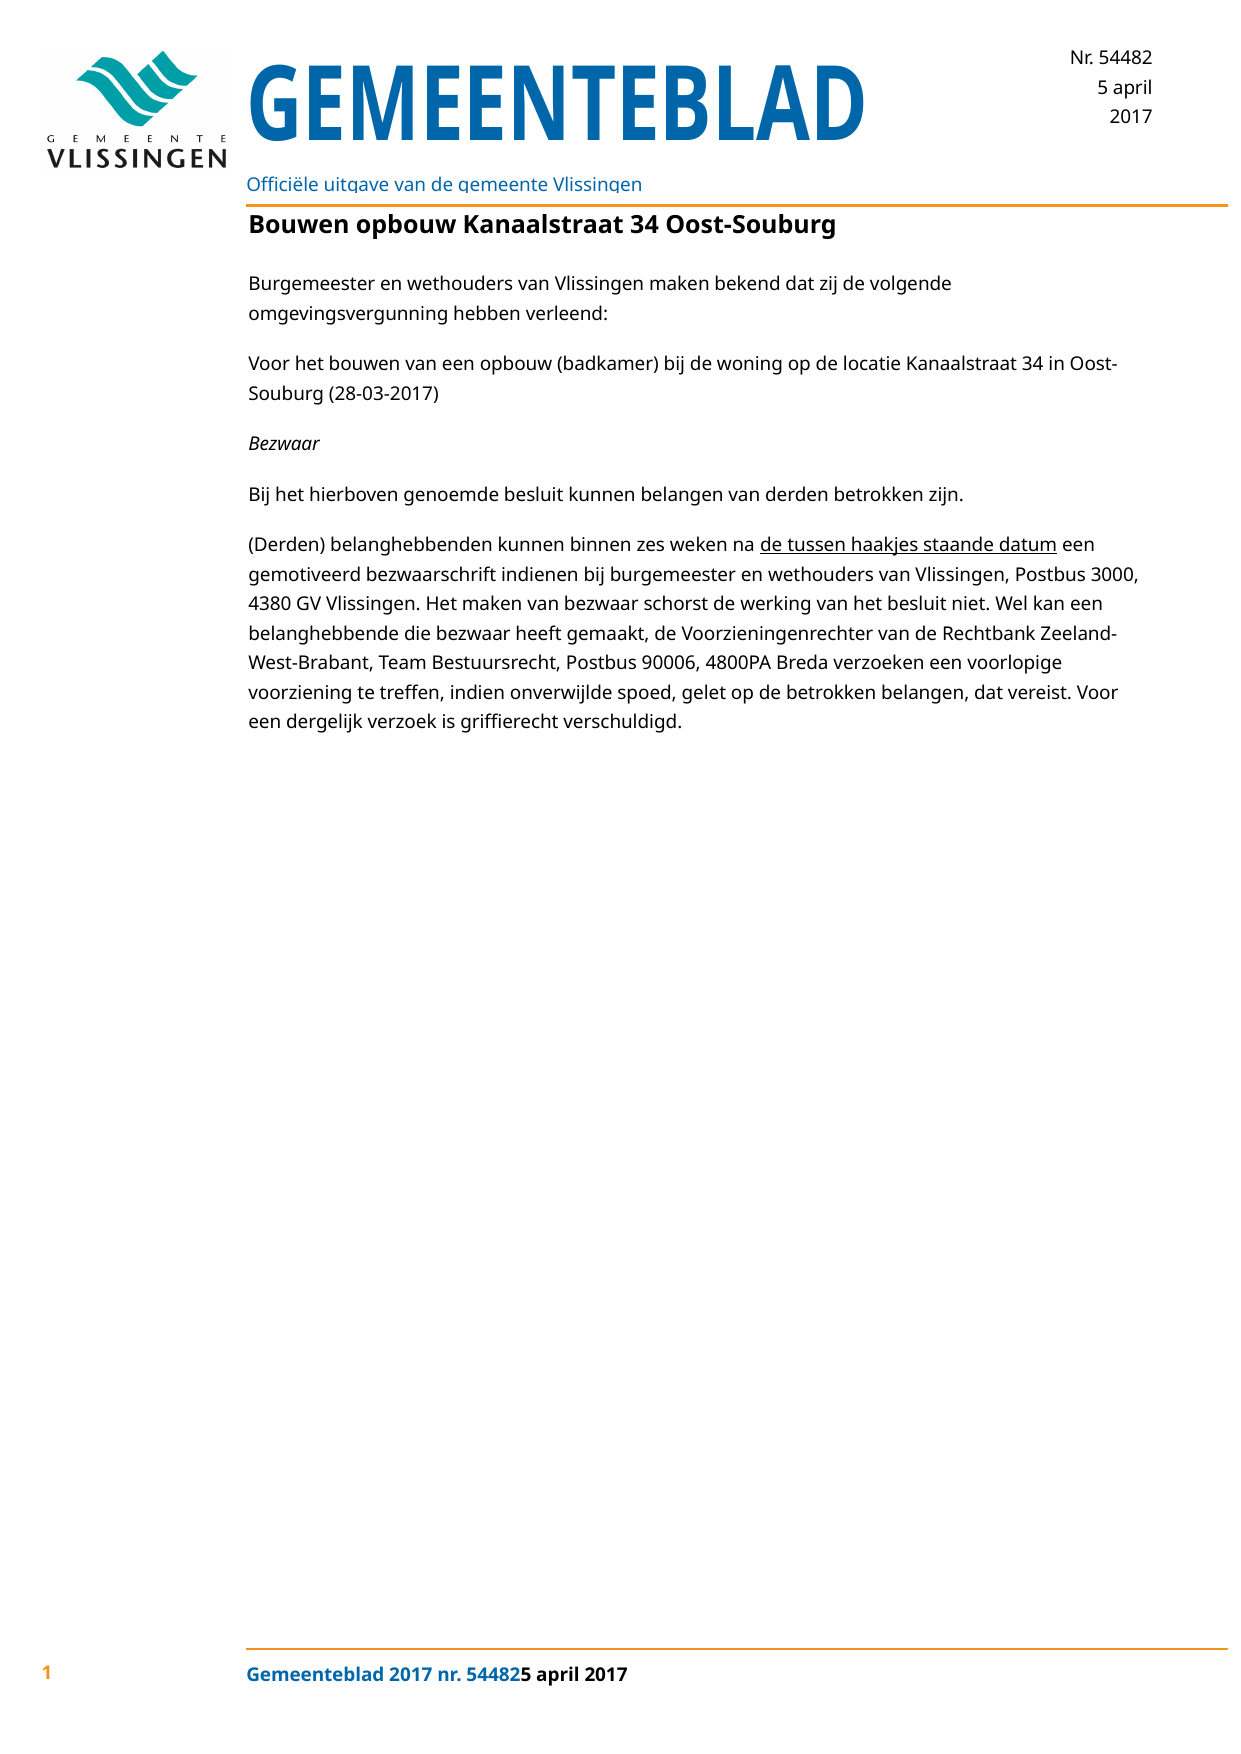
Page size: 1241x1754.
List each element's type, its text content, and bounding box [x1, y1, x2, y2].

picture [41, 47, 231, 172]
text Burgemeester en wethouders van Vlissingen maken bekend dat zij de volgende omgevingsvergunning hebben verleend: [248, 270, 1152, 326]
text Bezwaar [248, 430, 1152, 456]
text (Derden) belanghebbenden kunnen binnen zes weken na de tussen haakjes staande datum een gemotiveerd bezwaarschrift indienen bij burgemeester en wethouders van Vlissingen, Postbus 3000, 4380 GV Vlissingen. Het maken van bezwaar schorst de werking van het besluit niet. Wel kan een belanghebbende die bezwaar heeft gemaakt, de Voorzieningenrechter van de Rechtbank Zeeland-West-Brabant, Team Bestuursrecht, Postbus 90006, 4800PA Breda verzoeken een voorlopige voorziening te treffen, indien onverwijlde spoed, gelet op de betrokken belangen, dat vereist. Voor een dergelijk verzoek is griffierecht verschuldigd. [248, 531, 1152, 734]
text Bij het hierboven genoemde besluit kunnen belangen van derden betrokken zijn. [248, 481, 1152, 506]
text Bouwen opbouw Kanaalstraat 34 Oost-Souburg [248, 207, 1152, 241]
text Voor het bouwen van een opbouw (badkamer) bij de woning op de locatie Kanaalstraat 34 in Oost-Souburg (28-03-2017) [248, 350, 1152, 406]
